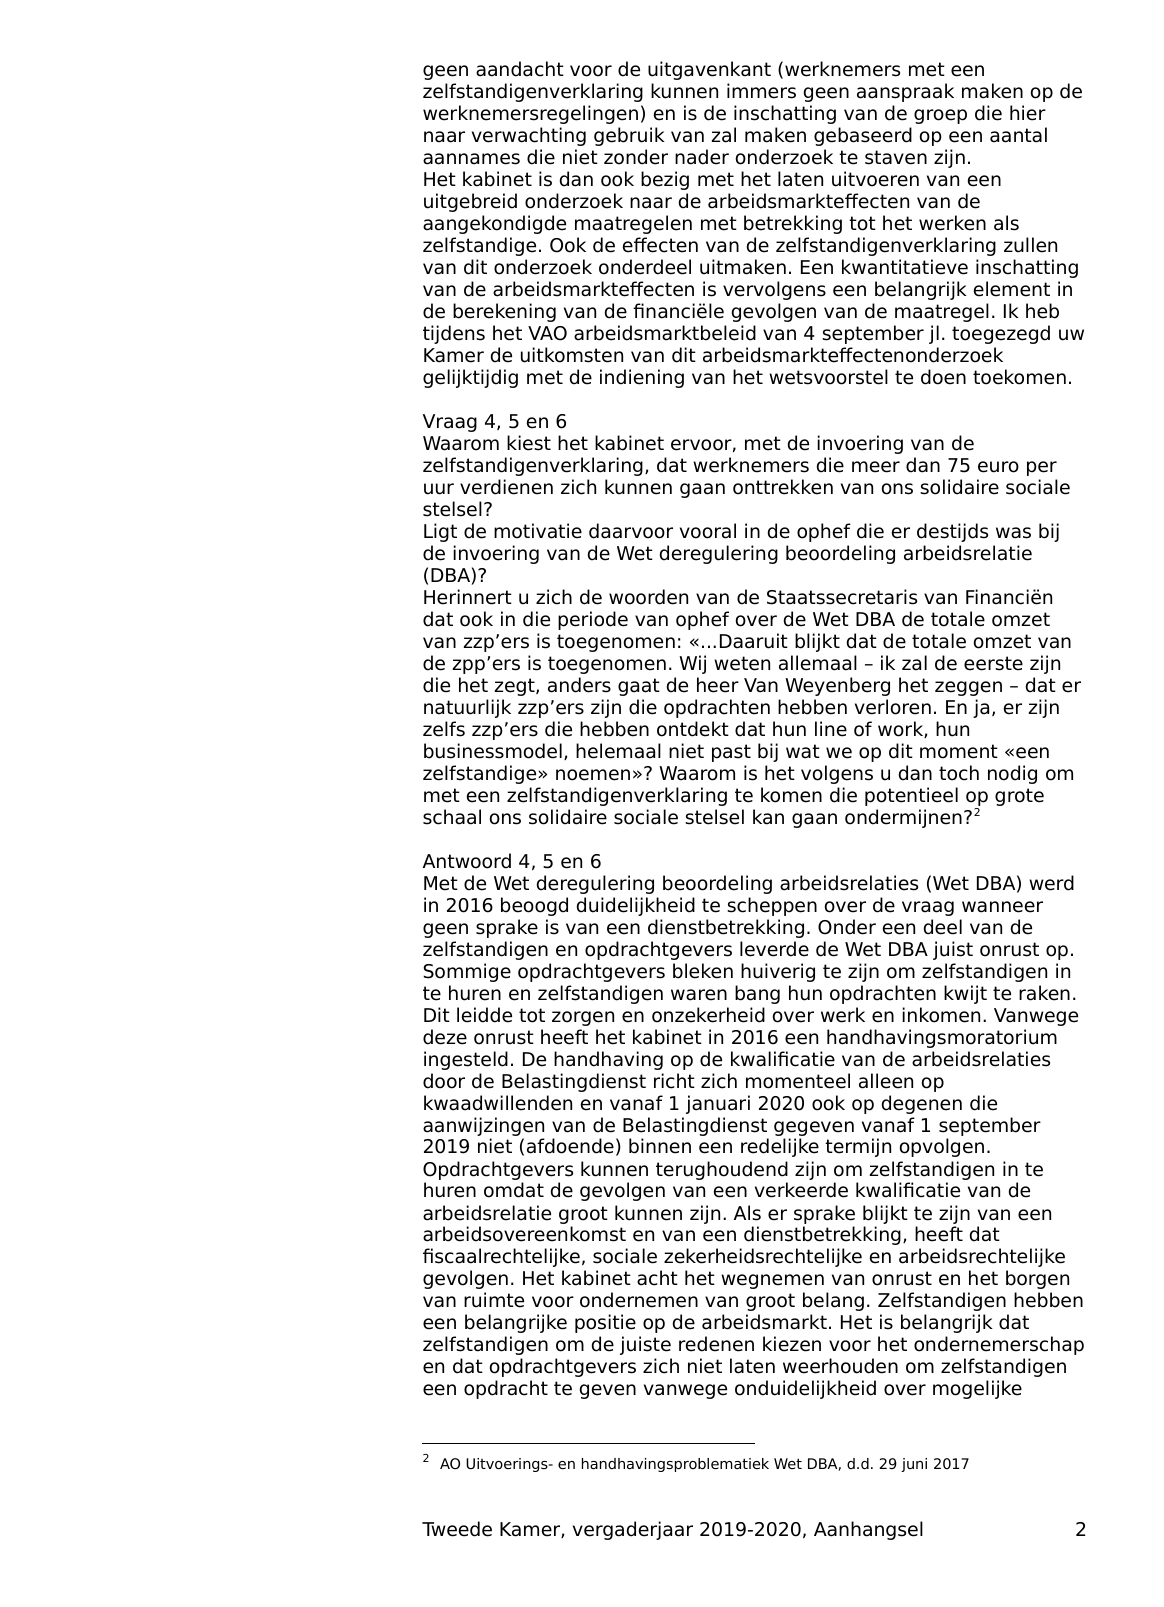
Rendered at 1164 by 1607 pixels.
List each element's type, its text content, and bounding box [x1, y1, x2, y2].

text Ligt de motivatie daarvoor vooral in de ophef die er destijds was bij de invoering van de Wet deregulering beoordeling arbeidsrelatie (DBA)? [422, 521, 1087, 587]
text Antwoord 4, 5 en 6 [422, 851, 1087, 873]
text Opdrachtgevers kunnen terughoudend zijn om zelfstandigen in te huren omdat de gevolgen van een verkeerde kwalificatie van de arbeidsrelatie groot kunnen zijn. Als er sprake blijkt te zijn van een arbeidsovereenkomst en van een dienstbetrekking, heeft dat fiscaalrechtelijke, sociale zekerheidsrechtelijke en arbeidsrechtelijke gevolgen. Het kabinet acht het wegnemen van onrust en het borgen van ruimte voor ondernemen van groot belang. Zelfstandigen hebben een belangrijke positie op de arbeidsmarkt. Het is belangrijk dat zelfstandigen om de juiste redenen kiezen voor het ondernemerschap en dat opdrachtgevers zich niet laten weerhouden om zelfstandigen een opdracht te geven vanwege onduidelijkheid over mogelijke [422, 1158, 1087, 1400]
text Met de Wet deregulering beoordeling arbeidsrelaties (Wet DBA) werd in 2016 beoogd duidelijkheid te scheppen over de vraag wanneer geen sprake is van een dienstbetrekking. Onder een deel van de zelfstandigen en opdrachtgevers leverde de Wet DBA juist onrust op. Sommige opdrachtgevers bleken huiverig te zijn om zelfstandigen in te huren en zelfstandigen waren bang hun opdrachten kwijt te raken. Dit leidde tot zorgen en onzekerheid over werk en inkomen. Vanwege deze onrust heeft het kabinet in 2016 een handhavingsmoratorium ingesteld. De handhaving op de kwalificatie van de arbeidsrelaties door de Belastingdienst richt zich momenteel alleen op kwaadwillenden en vanaf 1 januari 2020 ook op degenen die aanwijzingen van de Belastingdienst gegeven vanaf 1 september 2019 niet (afdoende) binnen een redelijke termijn opvolgen. [422, 873, 1087, 1158]
text AO Uitvoerings- en handhavingsproblematiek Wet DBA, d.d. 29 juni 2017 [422, 1452, 1087, 1474]
text Herinnert u zich de woorden van de Staatssecretaris van Financiën dat ook in die periode van ophef over de Wet DBA de totale omzet van zzp’ers is toegenomen: «...Daaruit blijkt dat de totale omzet van de zpp’ers is toegenomen. Wij weten allemaal – ik zal de eerste zijn die het zegt, anders gaat de heer Van Weyenberg het zeggen – dat er natuurlijk zzp’ers zijn die opdrachten hebben verloren. En ja, er zijn zelfs zzp’ers die hebben ontdekt dat hun line of work, hun businessmodel, helemaal niet past bij wat we op dit moment «een zelfstandige» noemen»? Waarom is het volgens u dan toch nodig om met een zelfstandigenverklaring te komen die potentieel op grote schaal ons solidaire sociale stelsel kan gaan ondermijnen? [422, 587, 1087, 828]
text Vraag 4, 5 en 6 [422, 411, 1087, 433]
text Het kabinet is dan ook bezig met het laten uitvoeren van een uitgebreid onderzoek naar de arbeidsmarkteffecten van de aangekondigde maatregelen met betrekking tot het werken als zelfstandige. Ook de effecten van de zelfstandigenverklaring zullen van dit onderzoek onderdeel uitmaken. Een kwantitatieve inschatting van de arbeidsmarkteffecten is vervolgens een belangrijk element in de berekening van de financiële gevolgen van de maatregel. Ik heb tijdens het VAO arbeidsmarktbeleid van 4 september jl. toegezegd uw Kamer de uitkomsten van dit arbeidsmarkteffectenonderzoek gelijktijdig met de indiening van het wetsvoorstel te doen toekomen. [422, 169, 1087, 389]
text geen aandacht voor de uitgavenkant (werknemers met een zelfstandigenverklaring kunnen immers geen aanspraak maken op de werknemersregelingen) en is de inschatting van de groep die hier naar verwachting gebruik van zal maken gebaseerd op een aantal aannames die niet zonder nader onderzoek te staven zijn. [422, 59, 1087, 169]
text Waarom kiest het kabinet ervoor, met de invoering van de zelfstandigenverklaring, dat werknemers die meer dan 75 euro per uur verdienen zich kunnen gaan onttrekken van ons solidaire sociale stelsel? [422, 433, 1087, 521]
